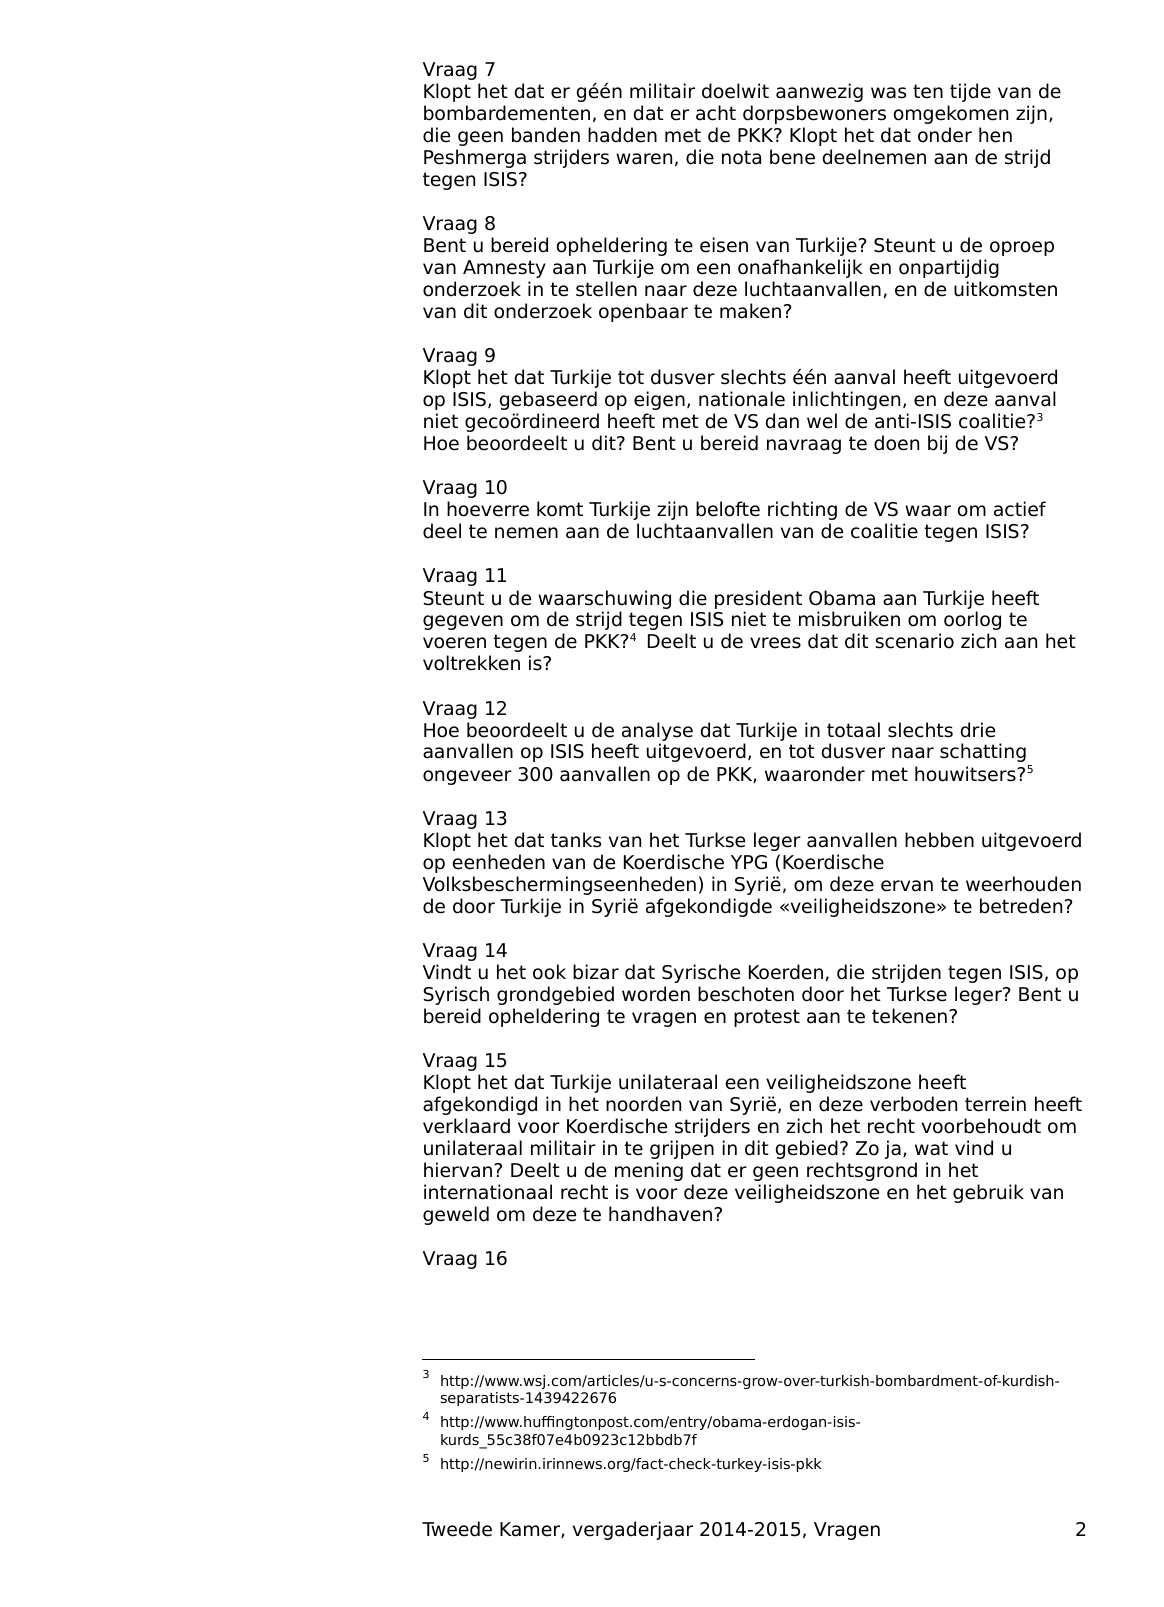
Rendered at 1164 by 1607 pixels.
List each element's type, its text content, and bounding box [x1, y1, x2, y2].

text Vindt u het ook bizar dat Syrische Koerden, die strijden tegen ISIS, op Syrisch grondgebied worden beschoten door het Turkse leger? Bent u bereid opheldering te vragen en protest aan te tekenen? [422, 962, 1087, 1028]
text Klopt het dat Turkije unilateraal een veiligheidszone heeft afgekondigd in het noorden van Syrië, en deze verboden terrein heeft verklaard voor Koerdische strijders en zich het recht voorbehoudt om unilateraal militair in te grijpen in dit gebied? Zo ja, wat vind u hiervan? Deelt u de mening dat er geen rechtsgrond in het internationaal recht is voor deze veiligheidszone en het gebruik van geweld om deze te handhaven? [422, 1072, 1087, 1226]
text Vraag 15 [422, 1050, 1087, 1072]
text http://www.huffingtonpost.com/entry/obama-erdogan-isis-kurds_55c38f07e4b0923c12bbdb7f [422, 1410, 1087, 1449]
text Vraag 13 [422, 808, 1087, 829]
text Klopt het dat tanks van het Turkse leger aanvallen hebben uitgevoerd op eenheden van de Koerdische YPG (Koerdische Volksbeschermingseenheden) in Syrië, om deze ervan te weerhouden de door Turkije in Syrië afgekondigde «veiligheidszone» te betreden? [422, 829, 1087, 917]
text Vraag 9 [422, 345, 1087, 367]
text Vraag 12 [422, 697, 1087, 719]
text Hoe beoordeelt u de analyse dat Turkije in totaal slechts drie aanvallen op ISIS heeft uitgevoerd, en tot dusver naar schatting ongeveer 300 aanvallen op de PKK, waaronder met houwitsers? [422, 719, 1087, 785]
text Vraag 10 [422, 477, 1087, 499]
text Bent u bereid opheldering te eisen van Turkije? Steunt u de oproep van Amnesty aan Turkije om een onafhankelijk en onpartijdig onderzoek in te stellen naar deze luchtaanvallen, en de uitkomsten van dit onderzoek openbaar te maken? [422, 235, 1087, 323]
text Klopt het dat Turkije tot dusver slechts één aanval heeft uitgevoerd op ISIS, gebaseerd op eigen, nationale inlichtingen, en deze aanval niet gecoördineerd heeft met de VS dan wel de anti-ISIS coalitie? Hoe beoordeelt u dit? Bent u bereid navraag te doen bij de VS? [422, 367, 1087, 455]
text Steunt u de waarschuwing die president Obama aan Turkije heeft gegeven om de strijd tegen ISIS niet te misbruiken om oorlog te voeren tegen de PKK? Deelt u de vrees dat dit scenario zich aan het voltrekken is? [422, 587, 1087, 675]
text Vraag 8 [422, 213, 1087, 235]
text Klopt het dat er géén militair doelwit aanwezig was ten tijde van de bombardementen, en dat er acht dorpsbewoners omgekomen zijn, die geen banden hadden met de PKK? Klopt het dat onder hen Peshmerga strijders waren, die nota bene deelnemen aan de strijd tegen ISIS? [422, 81, 1087, 191]
text Vraag 14 [422, 940, 1087, 962]
text In hoeverre komt Turkije zijn belofte richting de VS waar om actief deel te nemen aan de luchtaanvallen van de coalitie tegen ISIS? [422, 499, 1087, 543]
text Vraag 11 [422, 565, 1087, 587]
text http://newirin.irinnews.org/fact-check-turkey-isis-pkk [422, 1452, 1087, 1474]
text Vraag 7 [422, 59, 1087, 81]
text Vraag 16 [422, 1248, 1087, 1270]
text http://www.wsj.com/articles/u-s-concerns-grow-over-turkish-bombardment-of-kurdish-separatists-1439422676 [422, 1368, 1087, 1407]
